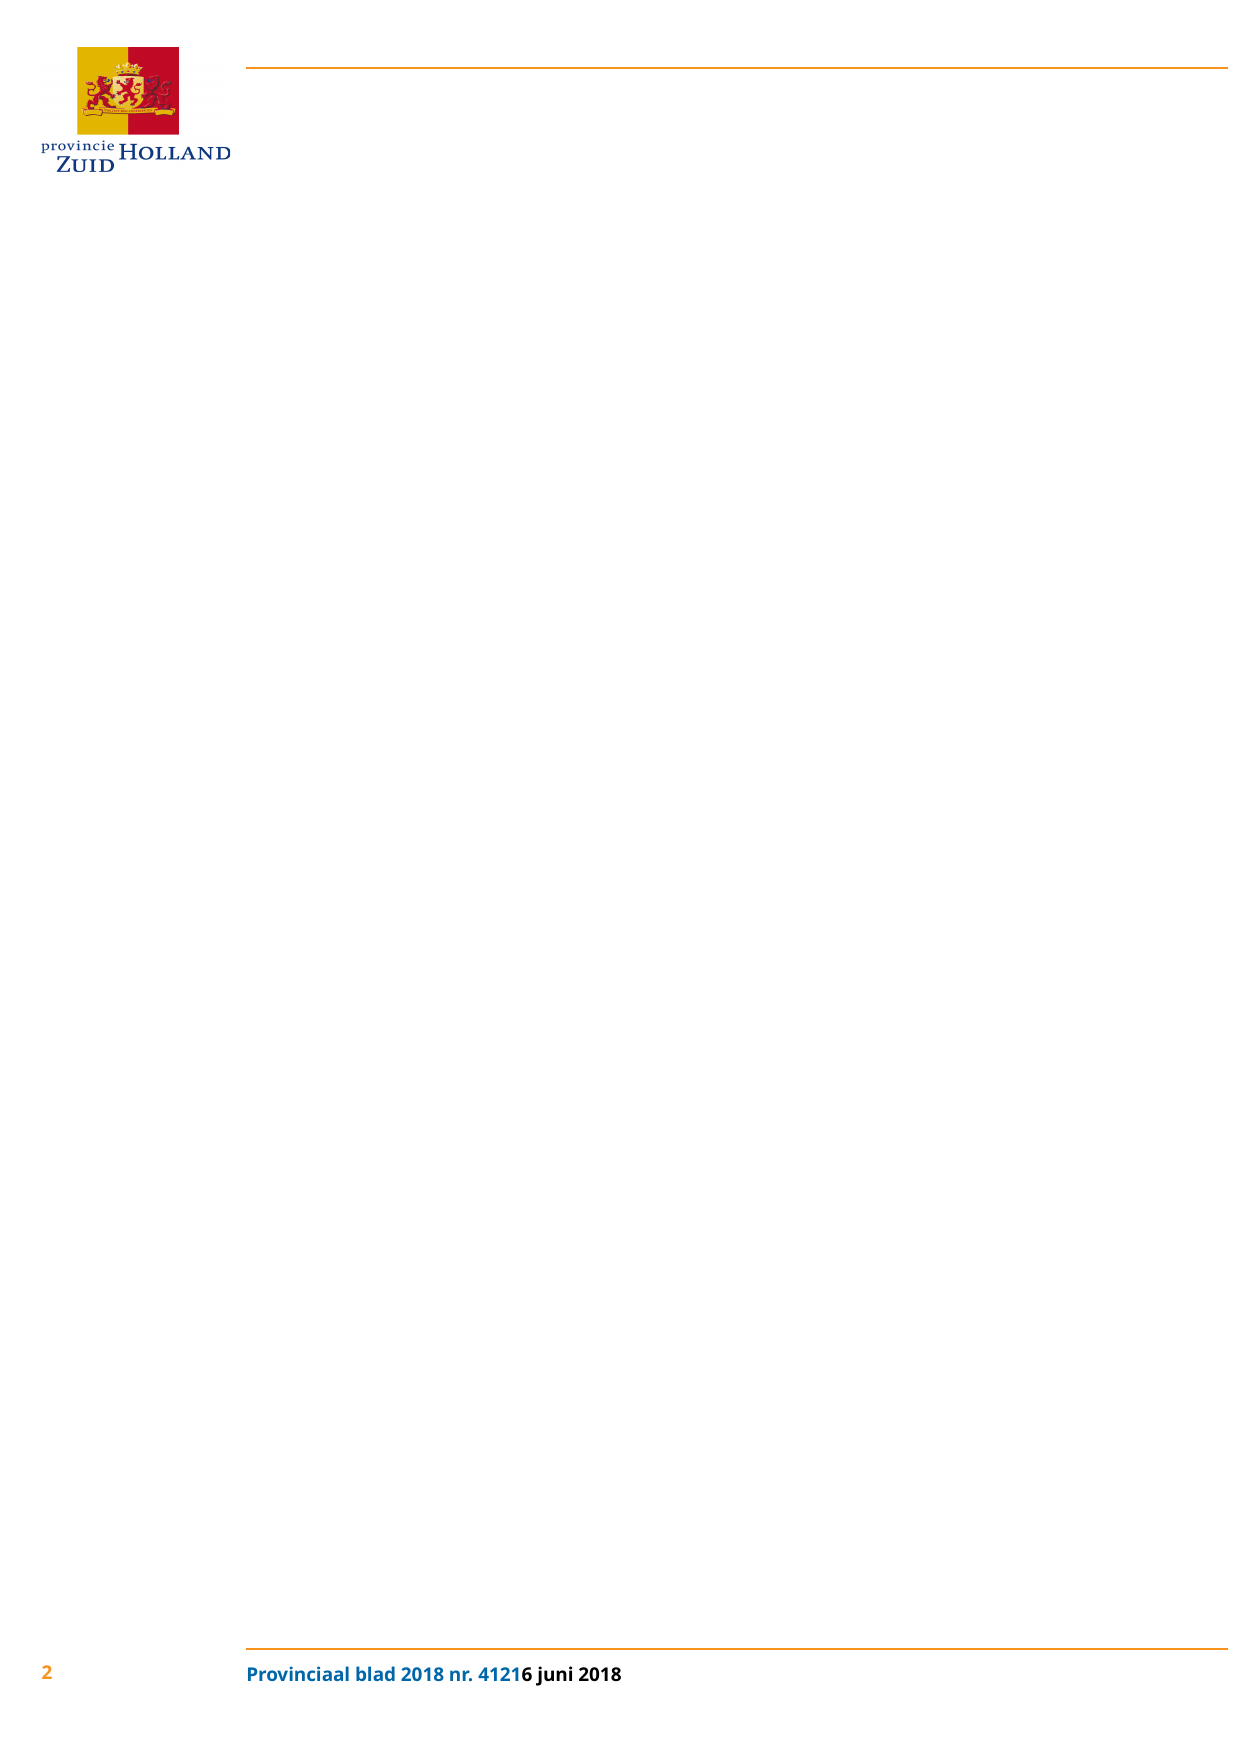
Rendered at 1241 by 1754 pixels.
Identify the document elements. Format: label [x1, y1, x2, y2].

picture [41, 47, 231, 172]
